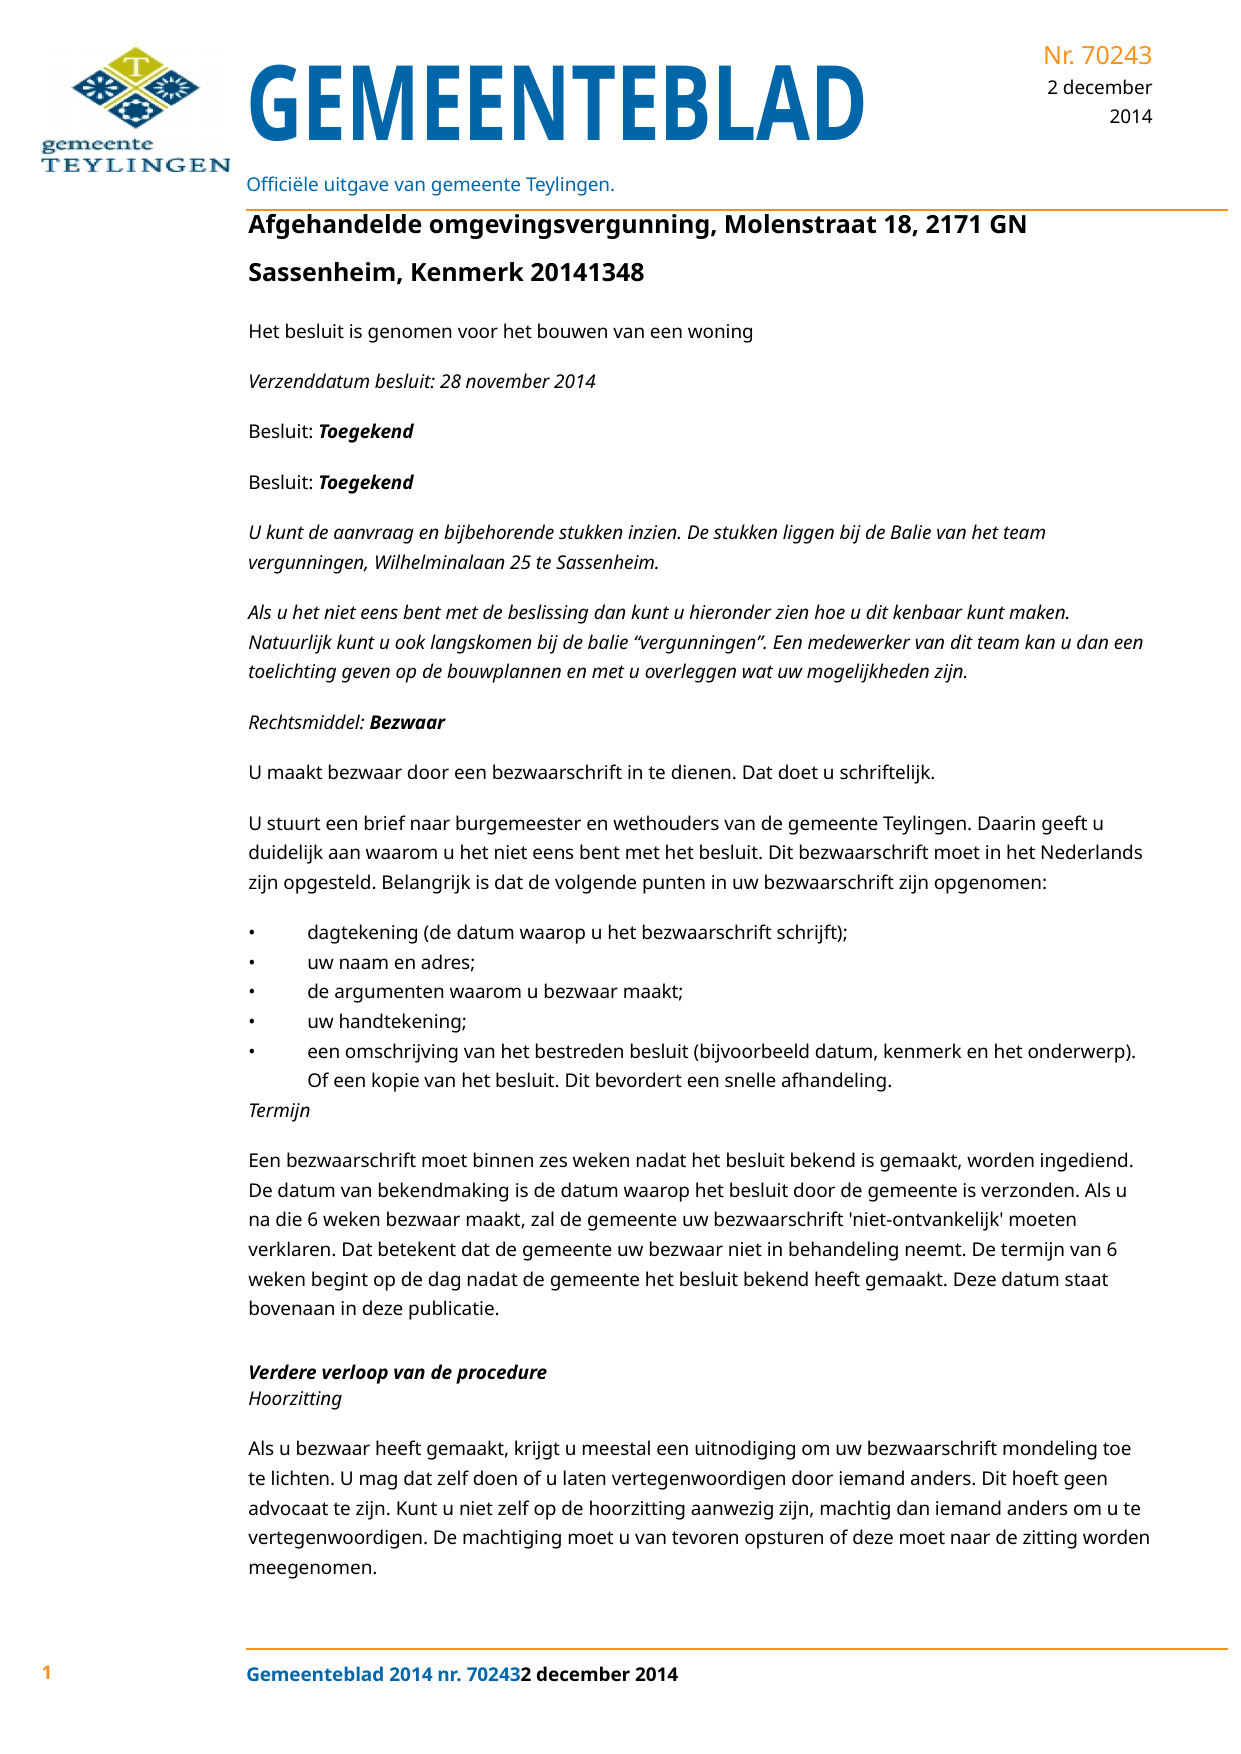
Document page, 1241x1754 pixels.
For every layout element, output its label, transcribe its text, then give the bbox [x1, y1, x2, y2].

list een omschrijving van het bestreden besluit (bijvoorbeeld datum, kenmerk en het onderwerp). Of een kopie van het besluit. Dit bevordert een snelle afhandeling. [248, 1038, 1152, 1093]
text Het besluit is genomen voor het bouwen van een woning [248, 318, 1152, 344]
text Als u het niet eens bent met de beslissing dan kunt u hieronder zien hoe u dit kenbaar kunt maken. Natuurlijk kunt u ook langskomen bij de balie “vergunningen”. Een medewerker van dit team kan u dan een toelichting geven op de bouwplannen en met u overleggen wat uw mogelijkheden zijn. [248, 599, 1152, 684]
text Besluit: Toegekend [248, 419, 1152, 444]
text U kunt de aanvraag en bijbehorende stukken inzien. De stukken liggen bij de Balie van het team vergunningen, Wilhelminalaan 25 te Sassenheim. [248, 519, 1152, 575]
text Verzenddatum besluit: 28 november 2014 [248, 368, 1152, 394]
list uw handtekening; [248, 1008, 1152, 1034]
picture [41, 47, 231, 172]
list uw naam en adres; [248, 949, 1152, 975]
text Hoorzitting [248, 1385, 1152, 1411]
text Als u bezwaar heeft gemaakt, krijgt u meestal een uitnodiging om uw bezwaarschrift mondeling toe te lichten. U mag dat zelf doen of u laten vertegenwoordigen door iemand anders. Dit hoeft geen advocaat te zijn. Kunt u niet zelf op de hoorzitting aanwezig zijn, machtig dan iemand anders om u te vertegenwoordigen. De machtiging moet u van tevoren opsturen of deze moet naar de zitting worden meegenomen. [248, 1436, 1152, 1579]
text Termijn [248, 1097, 1152, 1123]
text Besluit: Toegekend [248, 469, 1152, 495]
text Verdere verloop van de procedure [248, 1359, 1152, 1385]
text U maakt bezwaar door een bezwaarschrift in te dienen. Dat doet u schriftelijk. [248, 759, 1152, 785]
list dagtekening (de datum waarop u het bezwaarschrift schrijft); [248, 919, 1152, 945]
text Afgehandelde omgevingsvergunning, Molenstraat 18, 2171 GN Sassenheim, Kenmerk 20141348 [248, 211, 1152, 288]
text Een bezwaarschrift moet binnen zes weken nadat het besluit bekend is gemaakt, worden ingediend. De datum van bekendmaking is de datum waarop het besluit door de gemeente is verzonden. Als u na die 6 weken bezwaar maakt, zal de gemeente uw bezwaarschrift 'niet-ontvankelijk' moeten verklaren. Dat betekent dat de gemeente uw bezwaar niet in behandeling neemt. De termijn van 6 weken begint op de dag nadat de gemeente het besluit bekend heeft gemaakt. Deze datum staat bovenaan in deze publicatie. [248, 1147, 1152, 1321]
text U stuurt een brief naar burgemeester en wethouders van de gemeente Teylingen. Daarin geeft u duidelijk aan waarom u het niet eens bent met het besluit. Dit bezwaarschrift moet in het Nederlands zijn opgesteld. Belangrijk is dat de volgende punten in uw bezwaarschrift zijn opgenomen: [248, 810, 1152, 895]
list de argumenten waarom u bezwaar maakt; [248, 979, 1152, 1004]
text Rechtsmiddel: Bezwaar [248, 709, 1152, 735]
